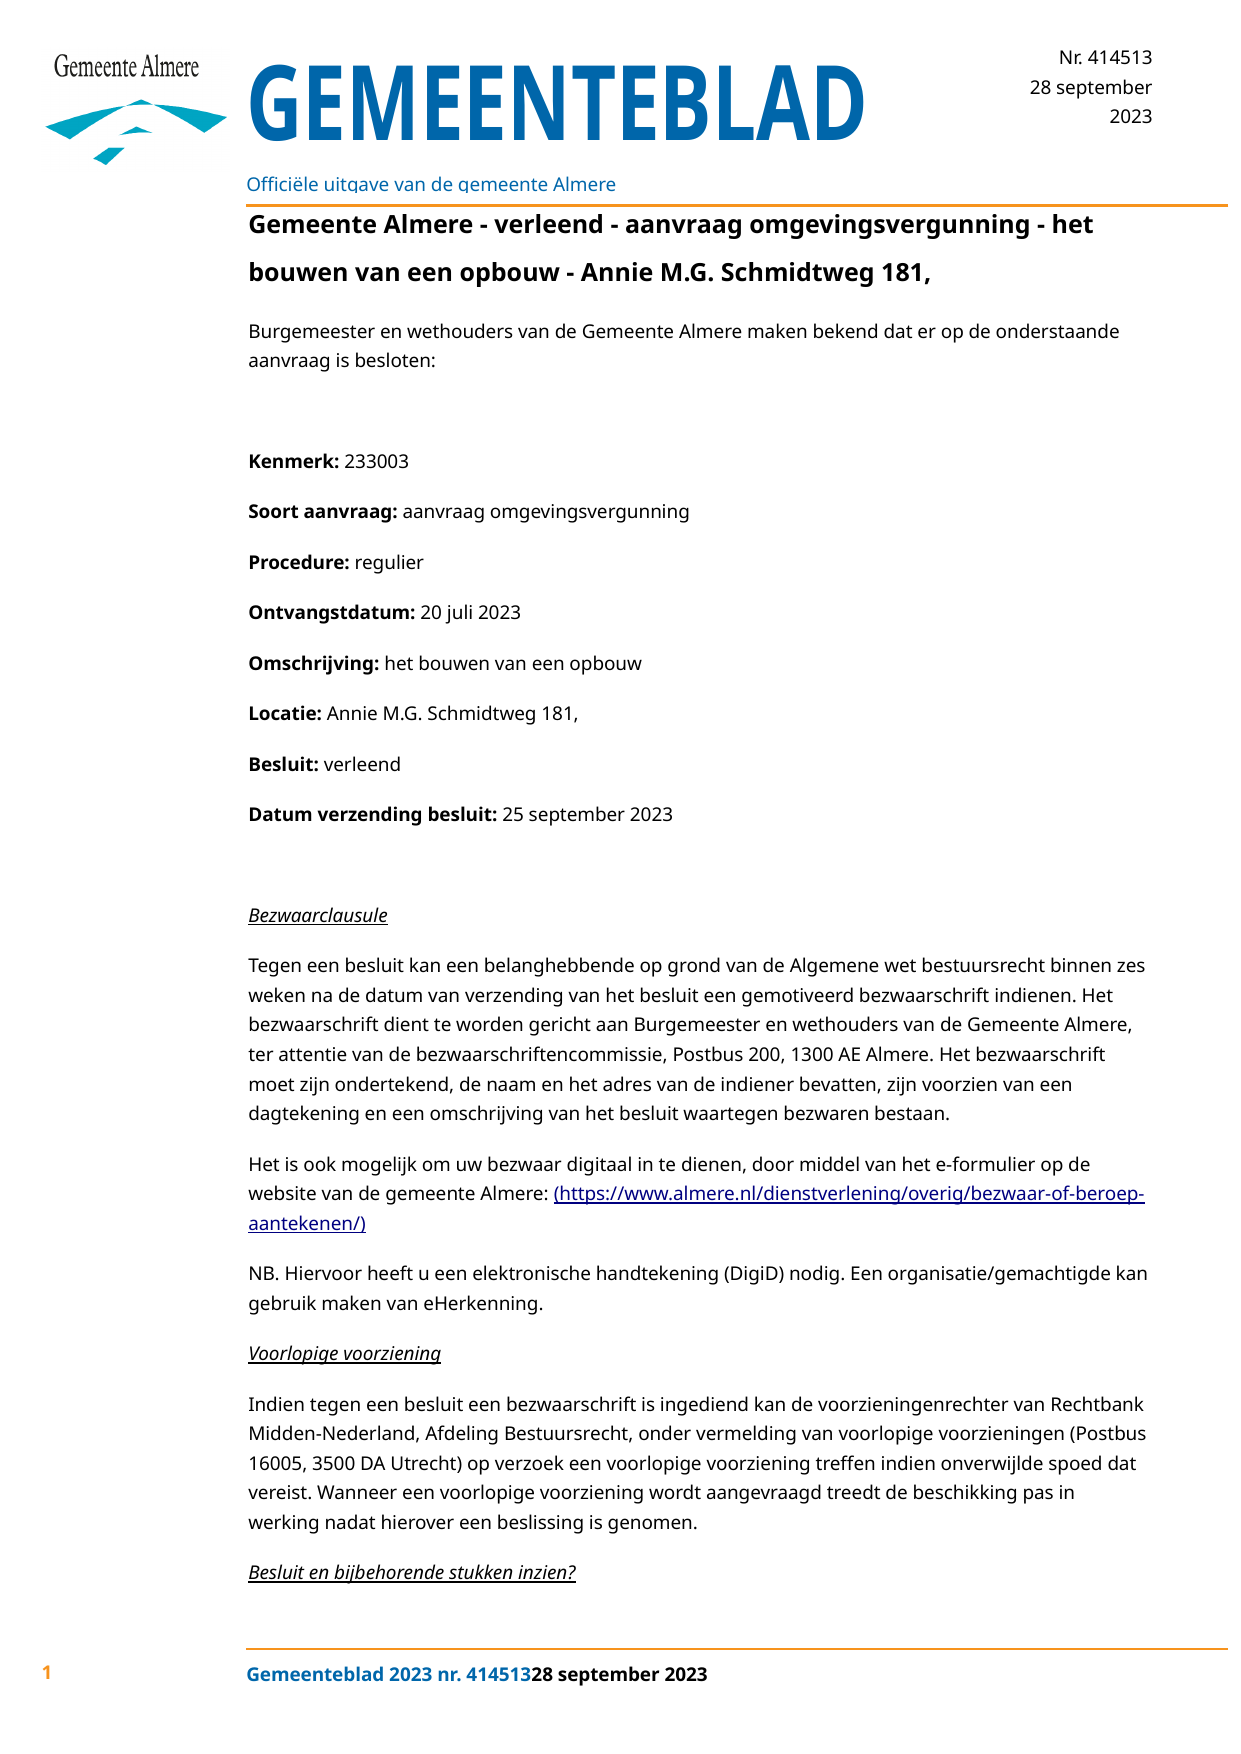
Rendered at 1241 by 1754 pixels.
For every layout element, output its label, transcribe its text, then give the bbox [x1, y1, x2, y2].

text Locatie: Annie M.G. Schmidtweg 181, [248, 700, 1152, 726]
text Het is ook mogelijk om uw bezwaar digitaal in te dienen, door middel van het e-formulier op de website van de gemeente Almere: (https://www.almere.nl/dienstverlening/overig/bezwaar-of-beroep-aantekenen/) [248, 1151, 1152, 1236]
text Procedure: regulier [248, 549, 1152, 575]
text Burgemeester en wethouders van de Gemeente Almere maken bekend dat er op de onderstaande aanvraag is besloten: [248, 318, 1152, 373]
text Besluit: verleend [248, 751, 1152, 777]
text Indien tegen een besluit een bezwaarschrift is ingediend kan de voorzieningenrechter van Rechtbank Midden-Nederland, Afdeling Bestuursrecht, onder vermelding van voorlopige voorzieningen (Postbus 16005, 3500 DA Utrecht) op verzoek een voorlopige voorziening treffen indien onverwijlde spoed dat vereist. Wanneer een voorlopige voorziening wordt aangevraagd treedt de beschikking pas in werking nadat hierover een beslissing is genomen. [248, 1391, 1152, 1535]
text Tegen een besluit kan een belanghebbende op grond van de Algemene wet bestuursrecht binnen zes weken na de datum van verzending van het besluit een gemotiveerd bezwaarschrift indienen. Het bezwaarschrift dient te worden gericht aan Burgemeester en wethouders van de Gemeente Almere, ter attentie van de bezwaarschriftencommissie, Postbus 200, 1300 AE Almere. Het bezwaarschrift moet zijn ondertekend, de naam en het adres van de indiener bevatten, zijn voorzien van een dagtekening en een omschrijving van het besluit waartegen bezwaren bestaan. [248, 952, 1152, 1126]
text Omschrijving: het bouwen van een opbouw [248, 650, 1152, 676]
text Soort aanvraag: aanvraag omgevingsvergunning [248, 499, 1152, 524]
text Ontvangstdatum: 20 juli 2023 [248, 599, 1152, 625]
text Datum verzending besluit: 25 september 2023 [248, 801, 1152, 827]
text Kenmerk: 233003 [248, 448, 1152, 474]
text Bezwaarclausule [248, 902, 1152, 928]
picture [41, 47, 231, 172]
text Voorlopige voorziening [248, 1340, 1152, 1366]
text Gemeente Almere - verleend - aanvraag omgevingsvergunning - het bouwen van een opbouw - Annie M.G. Schmidtweg 181, [248, 207, 1152, 288]
text NB. Hiervoor heeft u een elektronische handtekening (DigiD) nodig. Een organisatie/gemachtigde kan gebruik maken van eHerkenning. [248, 1260, 1152, 1316]
text Besluit en bijbehorende stukken inzien? [248, 1559, 1152, 1585]
